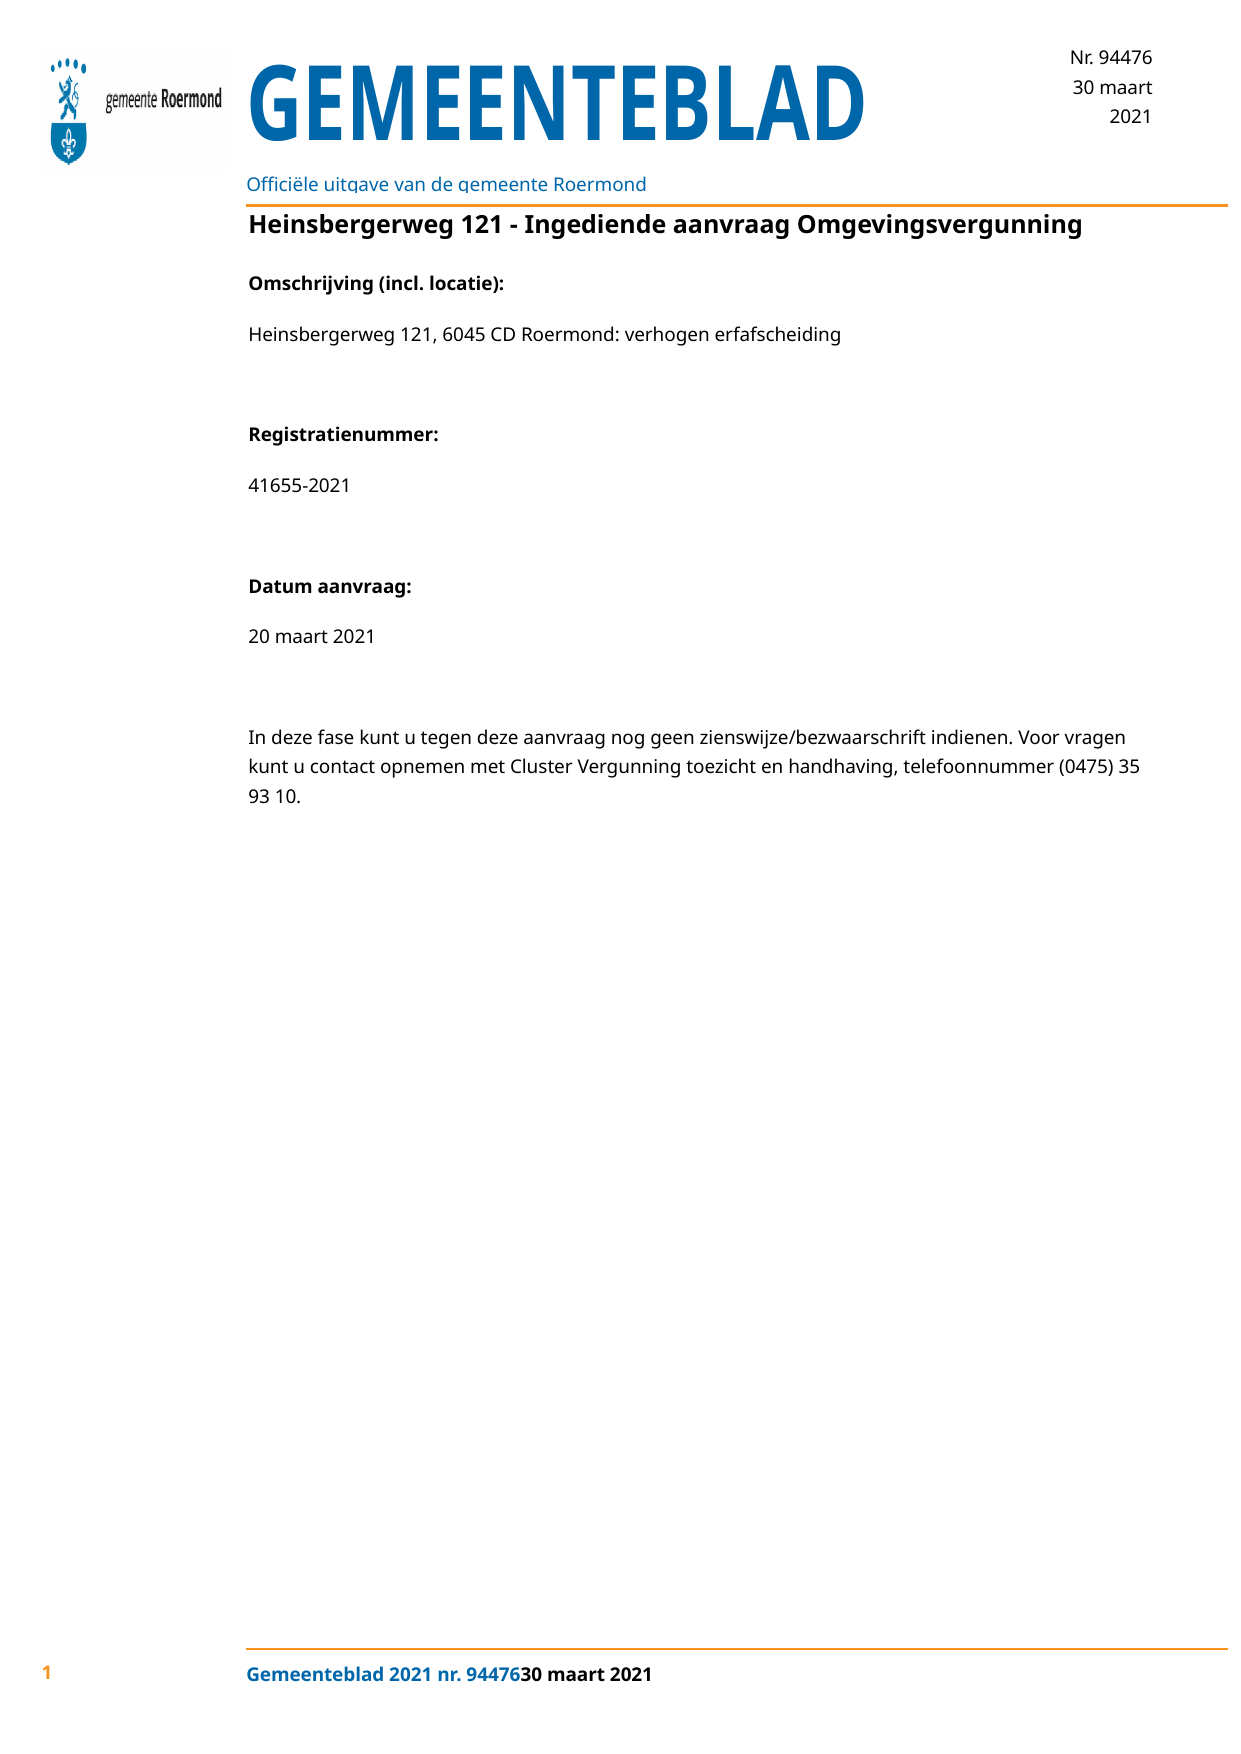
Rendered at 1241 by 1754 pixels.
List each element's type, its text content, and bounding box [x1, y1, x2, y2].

text Heinsbergerweg 121, 6045 CD Roermond: verhogen erfafscheiding [248, 321, 1152, 346]
text Datum aanvraag: [248, 573, 1152, 598]
text Omschrijving (incl. locatie): [248, 270, 1152, 296]
text In deze fase kunt u tegen deze aanvraag nog geen zienswijze/bezwaarschrift indienen. Voor vragen kunt u contact opnemen met Cluster Vergunning toezicht en handhaving, telefoonnummer (0475) 35 93 10. [248, 724, 1152, 809]
text Heinsbergerweg 121 - Ingediende aanvraag Omgevingsvergunning [248, 207, 1152, 241]
text Registratienummer: [248, 422, 1152, 447]
picture [41, 47, 231, 172]
text 41655-2021 [248, 472, 1152, 498]
text 20 maart 2021 [248, 623, 1152, 649]
